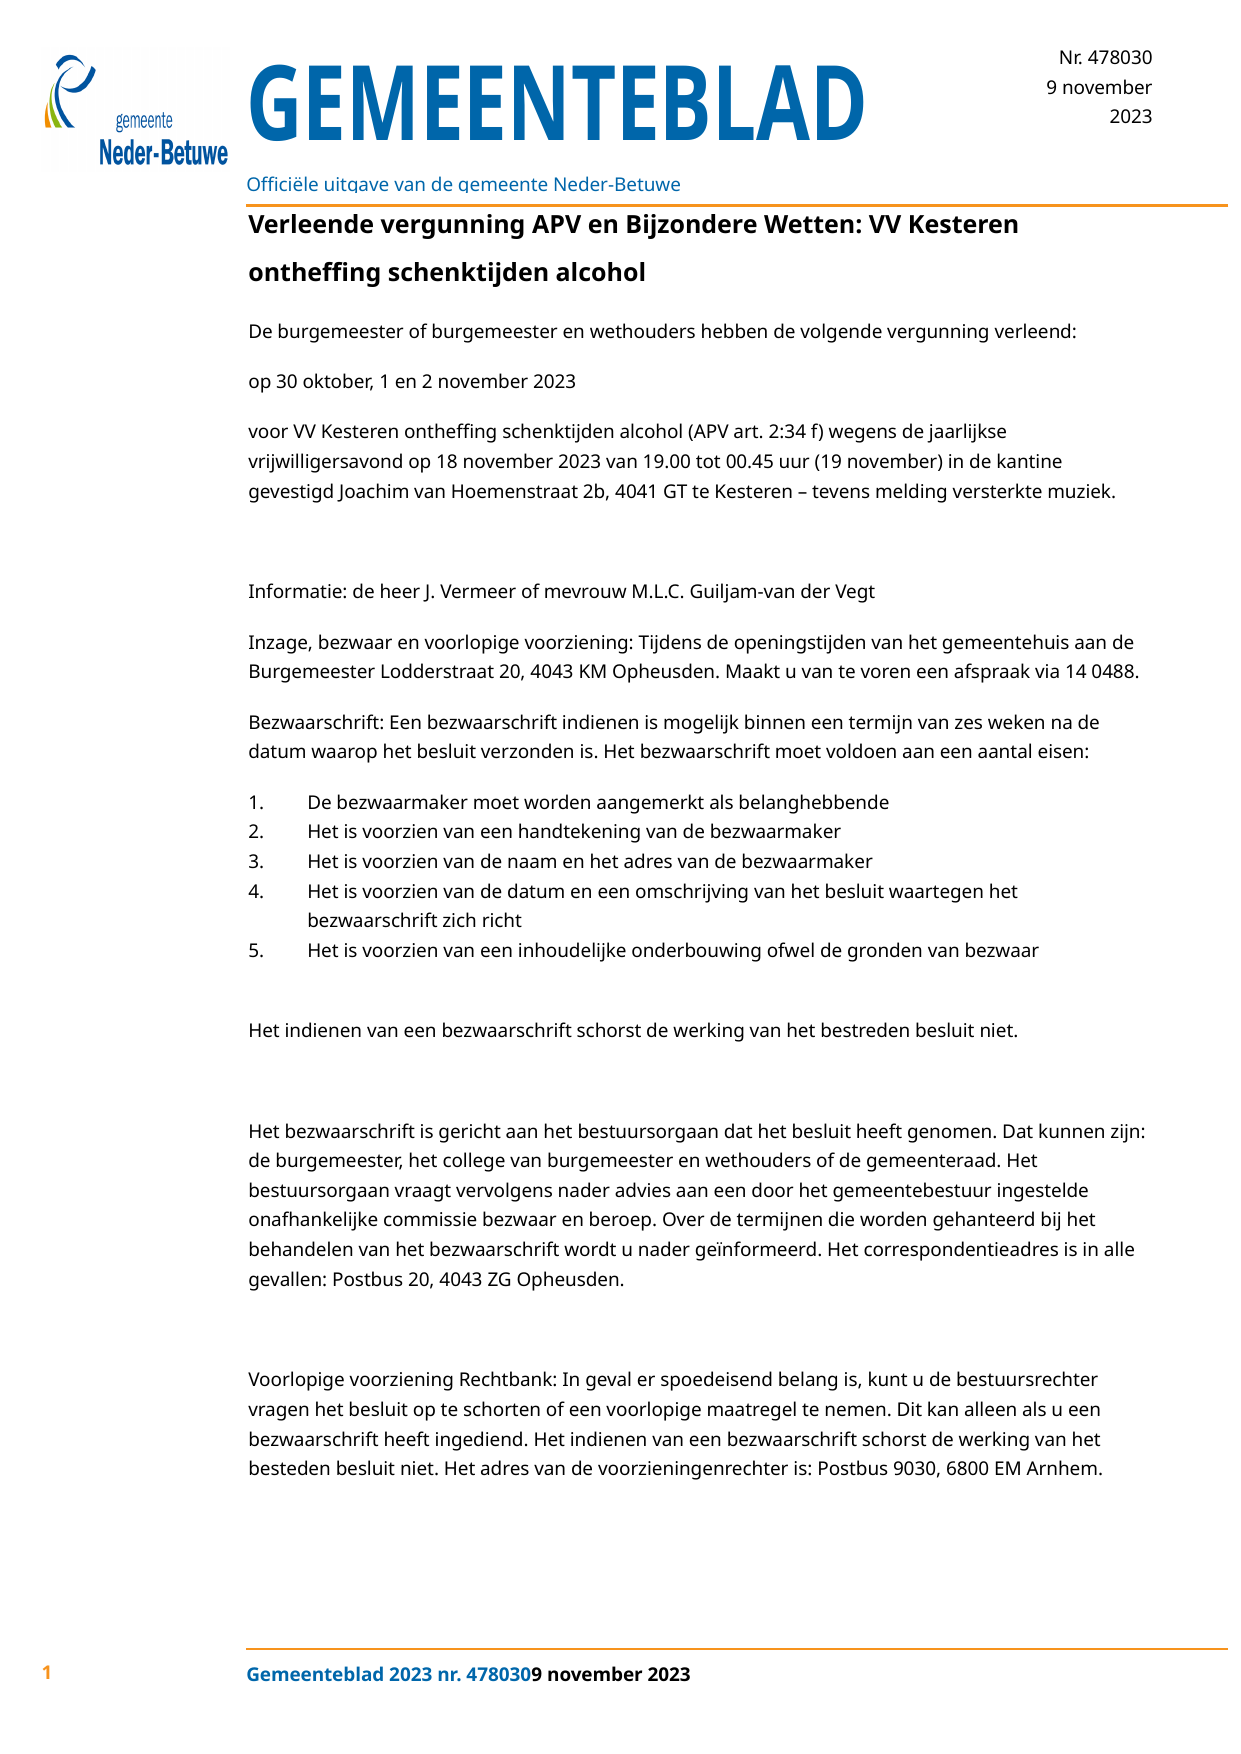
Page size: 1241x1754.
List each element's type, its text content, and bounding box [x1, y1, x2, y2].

list Het is voorzien van een handtekening van de bezwaarmaker [248, 819, 1152, 844]
list Het is voorzien van de datum en een omschrijving van het besluit waartegen het bezwaarschrift zich richt [248, 878, 1152, 933]
text Voorlopige voorziening Rechtbank: In geval er spoedeisend belang is, kunt u de bestuursrechter vragen het besluit op te schorten of een voorlopige maatregel te nemen. Dit kan alleen als u een bezwaarschrift heeft ingediend. Het indienen van een bezwaarschrift schorst de werking van het besteden besluit niet. Het adres van de voorzieningenrechter is: Postbus 9030, 6800 EM Arnhem. [248, 1367, 1152, 1481]
text op 30 oktober, 1 en 2 november 2023 [248, 368, 1152, 394]
text Inzage, bezwaar en voorlopige voorziening: Tijdens de openingstijden van het gemeentehuis aan de Burgemeester Lodderstraat 20, 4043 KM Opheusden. Maakt u van te voren een afspraak via 14 0488. [248, 629, 1152, 684]
text Verleende vergunning APV en Bijzondere Wetten: VV Kesteren ontheffing schenktijden alcohol [248, 207, 1152, 288]
text Informatie: de heer J. Vermeer of mevrouw M.L.C. Guiljam-van der Vegt [248, 579, 1152, 604]
list De bezwaarmaker moet worden aangemerkt als belanghebbende [248, 789, 1152, 815]
text De burgemeester of burgemeester en wethouders hebben de volgende vergunning verleend: [248, 318, 1152, 344]
picture [41, 47, 231, 172]
text Het indienen van een bezwaarschrift schorst de werking van het bestreden besluit niet. [248, 1017, 1152, 1043]
text Bezwaarschrift: Een bezwaarschrift indienen is mogelijk binnen een termijn van zes weken na de datum waarop het besluit verzonden is. Het bezwaarschrift moet voldoen aan een aantal eisen: [248, 709, 1152, 764]
list Het is voorzien van de naam en het adres van de bezwaarmaker [248, 848, 1152, 874]
text voor VV Kesteren ontheffing schenktijden alcohol (APV art. 2:34 f) wegens de jaarlijkse vrijwilligersavond op 18 november 2023 van 19.00 tot 00.45 uur (19 november) in de kantine gevestigd Joachim van Hoemenstraat 2b, 4041 GT te Kesteren – tevens melding versterkte muziek. [248, 419, 1152, 504]
text Het bezwaarschrift is gericht aan het bestuursorgaan dat het besluit heeft genomen. Dat kunnen zijn: de burgemeester, het college van burgemeester en wethouders of de gemeenteraad. Het bestuursorgaan vraagt vervolgens nader advies aan een door het gemeentebestuur ingestelde onafhankelijke commissie bezwaar en beroep. Over de termijnen die worden gehanteerd bij het behandelen van het bezwaarschrift wordt u nader geïnformeerd. Het correspondentieadres is in alle gevallen: Postbus 20, 4043 ZG Opheusden. [248, 1118, 1152, 1292]
list Het is voorzien van een inhoudelijke onderbouwing ofwel de gronden van bezwaar [248, 937, 1152, 963]
